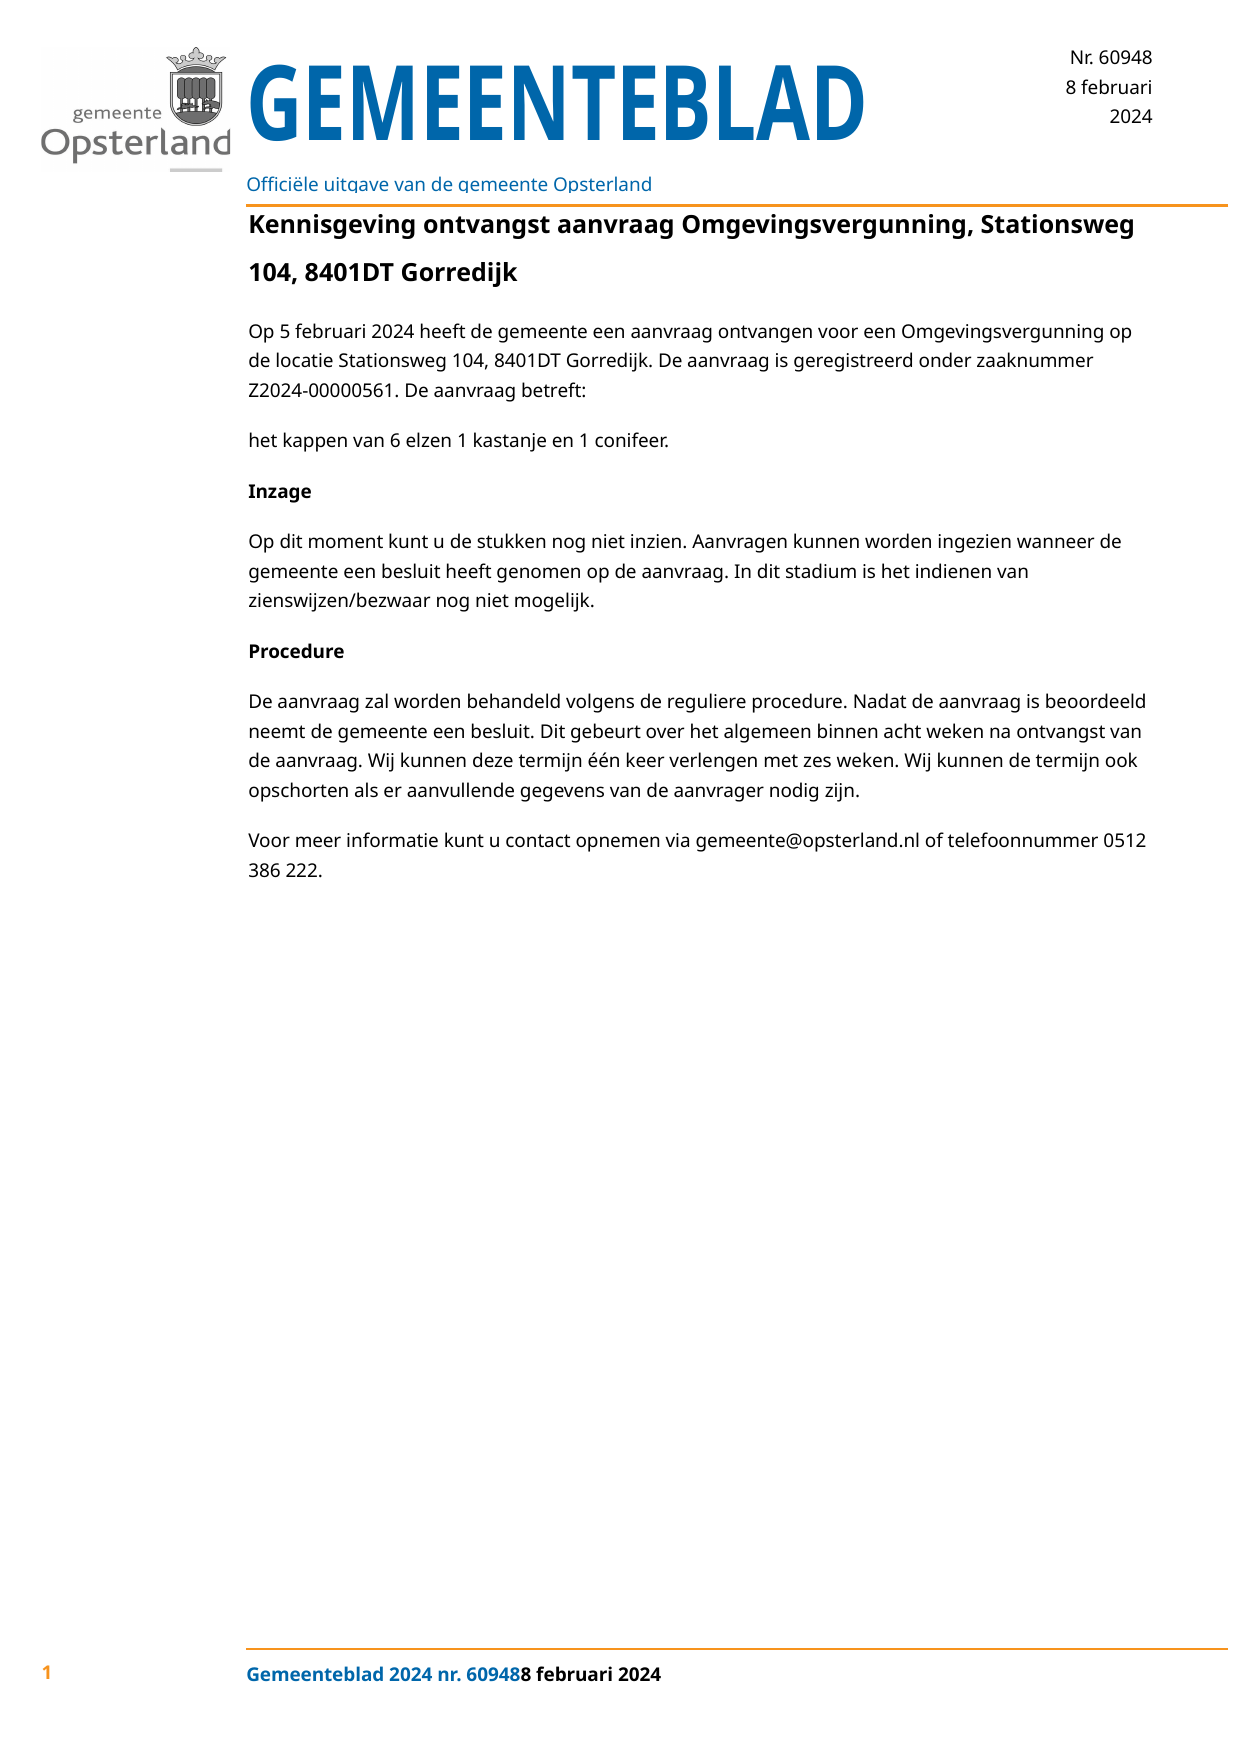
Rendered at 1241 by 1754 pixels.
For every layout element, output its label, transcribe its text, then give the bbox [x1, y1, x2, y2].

text het kappen van 6 elzen 1 kastanje en 1 conifeer. [248, 427, 1152, 453]
text Procedure [248, 638, 1152, 664]
text Voor meer informatie kunt u contact opnemen via gemeente@opsterland.nl of telefoonnummer 0512 386 222. [248, 827, 1152, 883]
text Kennisgeving ontvangst aanvraag Omgevingsvergunning, Stationsweg 104, 8401DT Gorredijk [248, 207, 1152, 288]
text De aanvraag zal worden behandeld volgens de reguliere procedure. Nadat de aanvraag is beoordeeld neemt de gemeente een besluit. Dit gebeurt over het algemeen binnen acht weken na ontvangst van de aanvraag. Wij kunnen deze termijn één keer verlengen met zes weken. Wij kunnen de termijn ook opschorten als er aanvullende gegevens van de aanvrager nodig zijn. [248, 688, 1152, 803]
text Op 5 februari 2024 heeft de gemeente een aanvraag ontvangen voor een Omgevingsvergunning op de locatie Stationsweg 104, 8401DT Gorredijk. De aanvraag is geregistreerd onder zaaknummer Z2024-00000561. De aanvraag betreft: [248, 318, 1152, 403]
picture [41, 47, 231, 172]
text Inzage [248, 478, 1152, 504]
text Op dit moment kunt u de stukken nog niet inzien. Aanvragen kunnen worden ingezien wanneer de gemeente een besluit heeft genomen op de aanvraag. In dit stadium is het indienen van zienswijzen/bezwaar nog niet mogelijk. [248, 528, 1152, 613]
